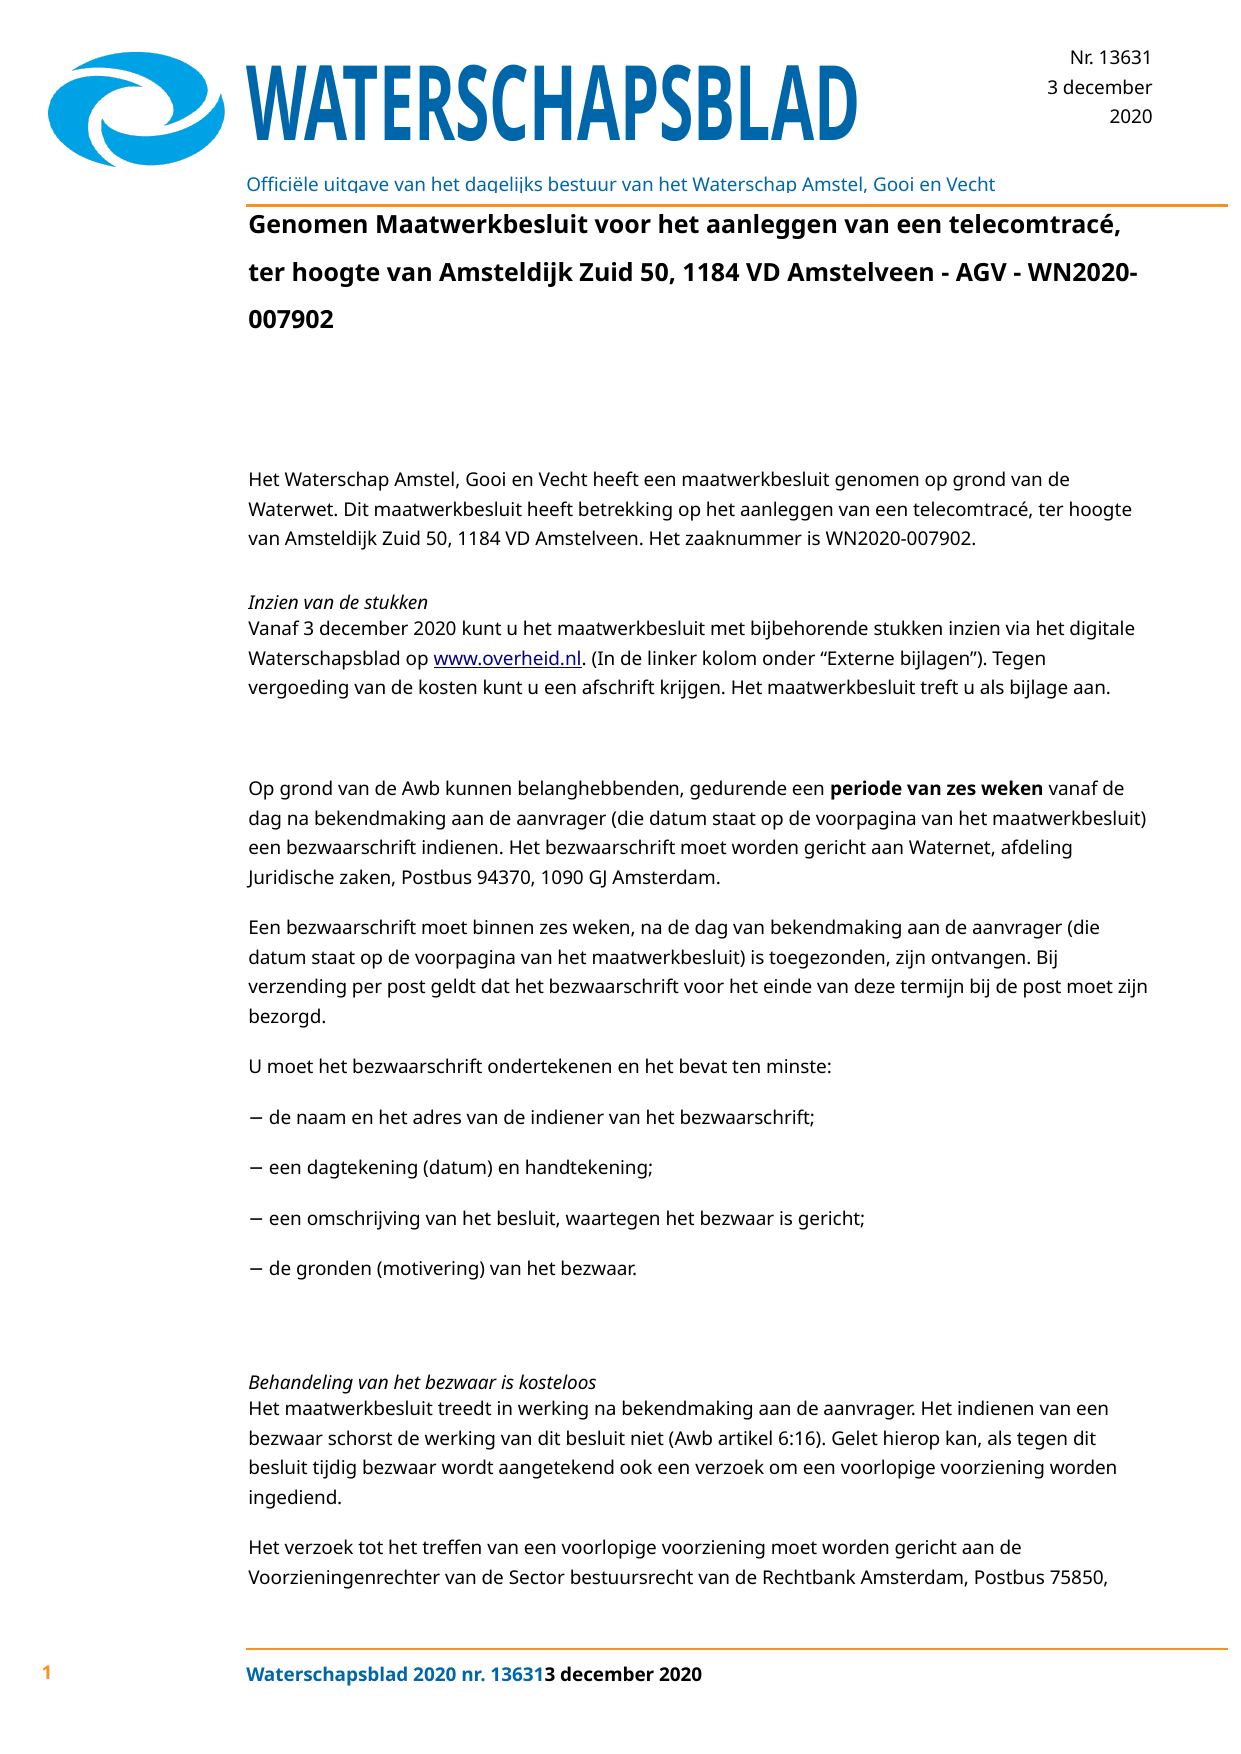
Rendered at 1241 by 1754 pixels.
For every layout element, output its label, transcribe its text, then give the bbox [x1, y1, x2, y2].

text Op grond van de Awb kunnen belanghebbenden, gedurende een periode van zes weken vanaf de dag na bekendmaking aan de aanvrager (die datum staat op de voorpagina van het maatwerkbesluit) een bezwaarschrift indienen. Het bezwaarschrift moet worden gericht aan Waternet, afdeling Juridische zaken, Postbus 94370, 1090 GJ Amsterdam. [248, 775, 1152, 890]
text Genomen Maatwerkbesluit voor het aanleggen van een telecomtracé, ter hoogte van Amsteldijk Zuid 50, 1184 VD Amstelveen - AGV - WN2020-007902 [248, 207, 1152, 336]
text Behandeling van het bezwaar is kosteloos [248, 1369, 1152, 1395]
picture [41, 47, 231, 172]
text Inzien van de stukken [248, 589, 1152, 615]
text Vanaf 3 december 2020 kunt u het maatwerkbesluit met bijbehorende stukken inzien via het digitale Waterschapsblad op www.overheid.nl. (In de linker kolom onder “Externe bijlagen”). Tegen vergoeding van de kosten kunt u een afschrift krijgen. Het maatwerkbesluit treft u als bijlage aan. [248, 615, 1152, 700]
text − de gronden (motivering) van het bezwaar. [248, 1255, 1152, 1281]
text Het Waterschap Amstel, Gooi en Vecht heeft een maatwerkbesluit genomen op grond van de Waterwet. Dit maatwerkbesluit heeft betrekking op het aanleggen van een telecomtracé, ter hoogte van Amsteldijk Zuid 50, 1184 VD Amstelveen. Het zaaknummer is WN2020-007902. [248, 466, 1152, 551]
text Het verzoek tot het treffen van een voorlopige voorziening moet worden gericht aan de Voorzieningenrechter van de Sector bestuursrecht van de Rechtbank Amsterdam, Postbus 75850, [248, 1534, 1152, 1590]
text − een omschrijving van het besluit, waartegen het bezwaar is gericht; [248, 1205, 1152, 1231]
text Het maatwerkbesluit treedt in werking na bekendmaking aan de aanvrager. Het indienen van een bezwaar schorst de werking van dit besluit niet (Awb artikel 6:16). Gelet hierop kan, als tegen dit besluit tijdig bezwaar wordt aangetekend ook een verzoek om een voorlopige voorziening worden ingediend. [248, 1395, 1152, 1510]
text U moet het bezwaarschrift ondertekenen en het bevat ten minste: [248, 1053, 1152, 1079]
text − een dagtekening (datum) en handtekening; [248, 1154, 1152, 1180]
text − de naam en het adres van de indiener van het bezwaarschrift; [248, 1104, 1152, 1130]
text Een bezwaarschrift moet binnen zes weken, na de dag van bekendmaking aan de aanvrager (die datum staat op de voorpagina van het maatwerkbesluit) is toegezonden, zijn ontvangen. Bij verzending per post geldt dat het bezwaarschrift voor het einde van deze termijn bij de post moet zijn bezorgd. [248, 914, 1152, 1029]
